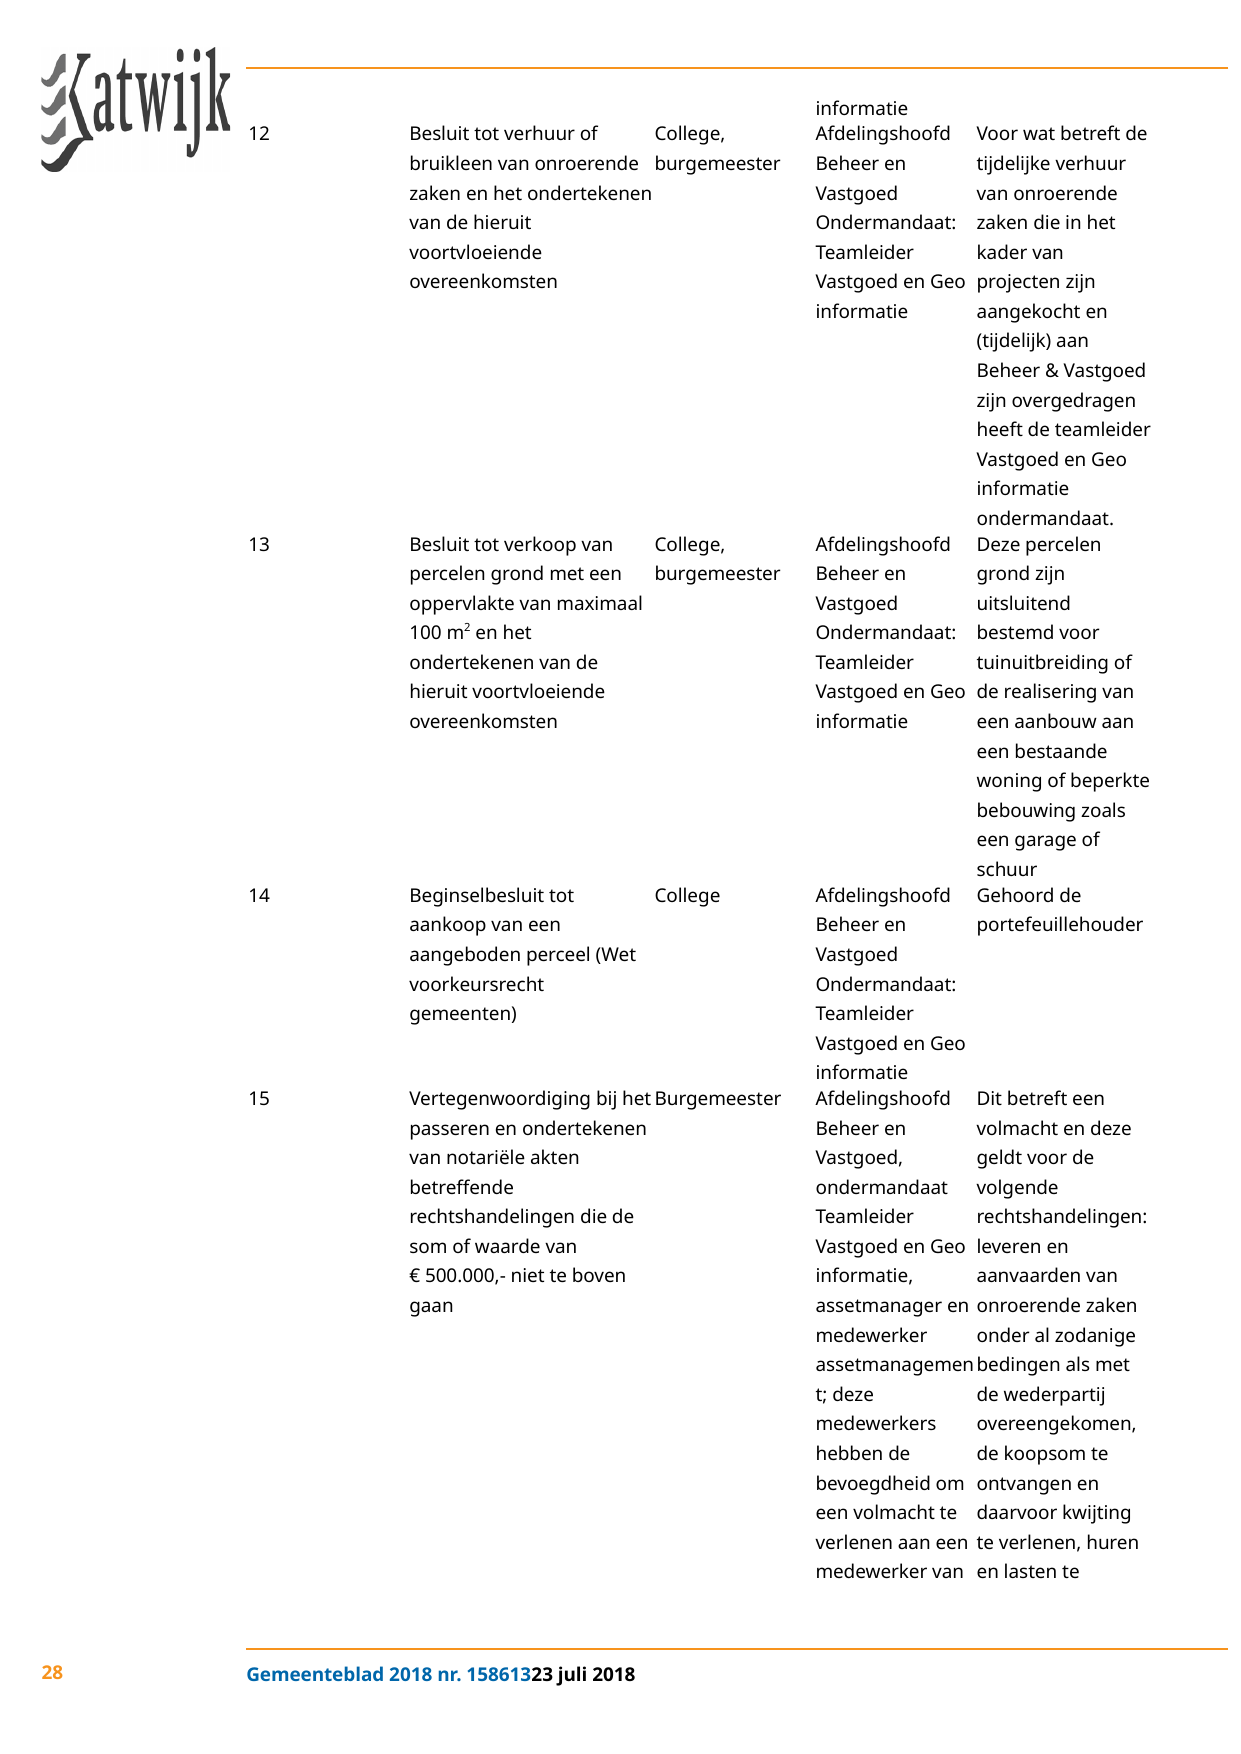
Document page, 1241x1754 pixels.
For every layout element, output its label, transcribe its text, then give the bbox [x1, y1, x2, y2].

table_cell [248, 95, 409, 121]
table_cell Afdelingshoofd Beheer en Vastgoed Ondermandaat: Teamleider Vastgoed en Geo informatie [815, 531, 976, 882]
picture [41, 47, 231, 172]
table_cell Vertegenwoordiging bij het passeren en ondertekenen van notariële akten betreffende rechtshandelingen die de som of waarde van € 500.000,- niet te boven gaan [409, 1085, 654, 1584]
table_cell Beginselbesluit tot aankoop van een aangeboden perceel (Wet voorkeursrecht gemeenten) [409, 882, 654, 1085]
table_cell Voor wat betreft de tijdelijke verhuur van onroerende zaken die in het kader van projecten zijn aangekocht en (tijdelijk) aan Beheer & Vastgoed zijn overgedragen heeft de teamleider Vastgoed en Geo informatie ondermandaat. [976, 121, 1152, 531]
table_cell [654, 95, 815, 121]
table_cell Besluit tot verkoop van percelen grond met een oppervlakte van maximaal 100 m2 en het ondertekenen van de hieruit voortvloeiende overeenkomsten [409, 531, 654, 882]
table_cell Burgemeester [654, 1085, 815, 1584]
table_cell College [654, 882, 815, 1085]
table_cell informatie [815, 95, 976, 121]
table_cell Gehoord de portefeuillehouder [976, 882, 1152, 1085]
table_cell Deze percelen grond zijn uitsluitend bestemd voor tuinuitbreiding of de realisering van een aanbouw aan een bestaande woning of beperkte bebouwing zoals een garage of schuur [976, 531, 1152, 882]
table_cell [409, 95, 654, 121]
table_cell College, burgemeester [654, 531, 815, 882]
table_cell 12 [248, 121, 409, 531]
table_cell College, burgemeester [654, 121, 815, 531]
table_cell Afdelingshoofd Beheer en Vastgoed Ondermandaat: Teamleider Vastgoed en Geo informatie [815, 882, 976, 1085]
table_cell [976, 95, 1152, 121]
table_cell Afdelingshoofd Beheer en Vastgoed Ondermandaat: Teamleider Vastgoed en Geo informatie [815, 121, 976, 531]
table_cell 14 [248, 882, 409, 1085]
table_cell Dit betreft een volmacht en deze geldt voor de volgende rechtshandelingen: leveren en aanvaarden van onroerende zaken onder al zodanige bedingen als met de wederpartij overeengekomen, de koopsom te ontvangen en daarvoor kwijting te verlenen, huren en lasten te [976, 1085, 1152, 1584]
table_cell Afdelingshoofd Beheer en Vastgoed, ondermandaat Teamleider Vastgoed en Geo informatie, assetmanager en medewerker assetmanagement; deze medewerkers hebben de bevoegdheid om een volmacht te verlenen aan een medewerker van [815, 1085, 976, 1584]
table_cell 13 [248, 531, 409, 882]
table_cell 15 [248, 1085, 409, 1584]
table_cell Besluit tot verhuur of bruikleen van onroerende zaken en het ondertekenen van de hieruit voortvloeiende overeenkomsten [409, 121, 654, 531]
